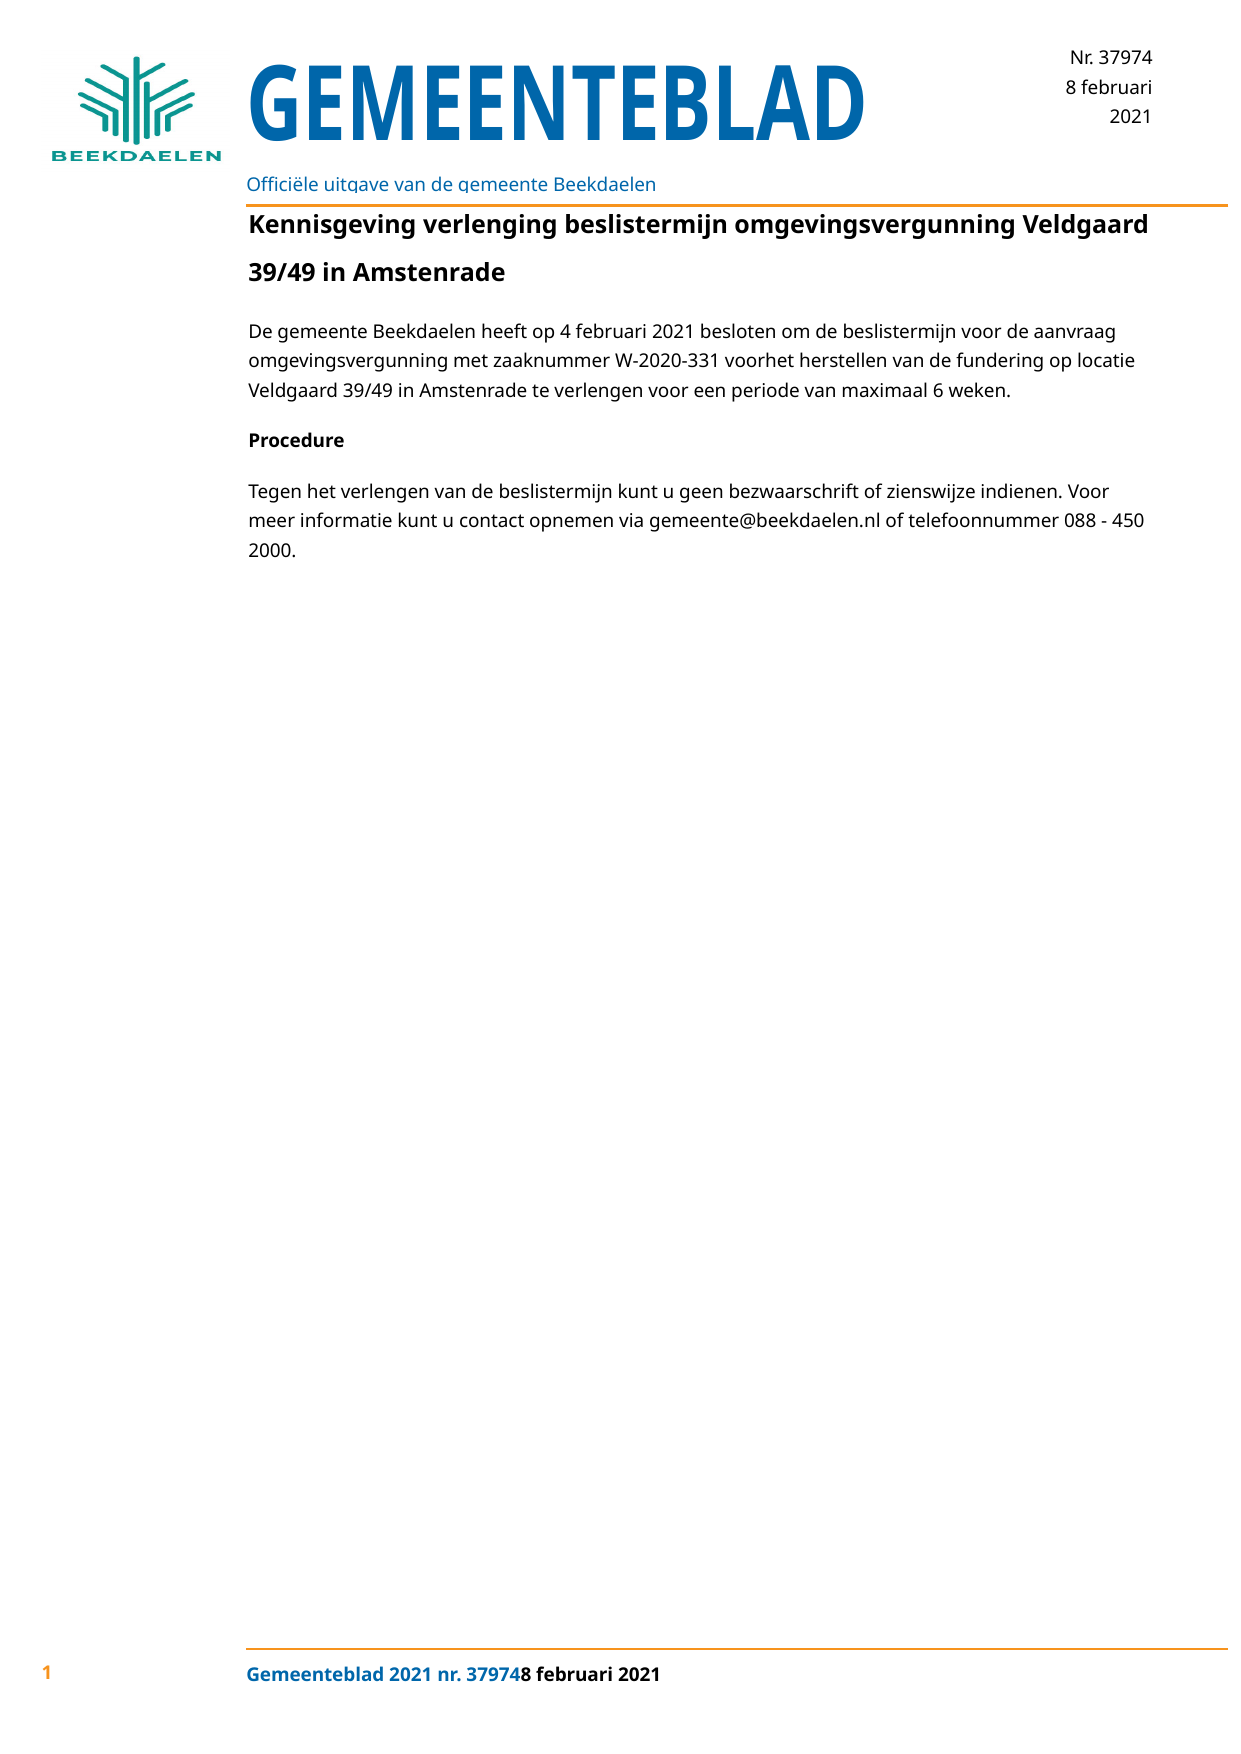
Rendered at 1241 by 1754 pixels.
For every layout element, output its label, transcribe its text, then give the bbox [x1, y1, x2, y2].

text De gemeente Beekdaelen heeft op 4 februari 2021 besloten om de beslistermijn voor de aanvraag omgevingsvergunning met zaaknummer W-2020-331 voorhet herstellen van de fundering op locatie Veldgaard 39/49 in Amstenrade te verlengen voor een periode van maximaal 6 weken. [248, 318, 1152, 403]
text Kennisgeving verlenging beslistermijn omgevingsvergunning Veldgaard 39/49 in Amstenrade [248, 207, 1152, 288]
text Tegen het verlengen van de beslistermijn kunt u geen bezwaarschrift of zienswijze indienen. Voor meer informatie kunt u contact opnemen via gemeente@beekdaelen.nl of telefoonnummer 088 - 450 2000. [248, 478, 1152, 563]
picture [41, 47, 231, 172]
text Procedure [248, 427, 1152, 453]
